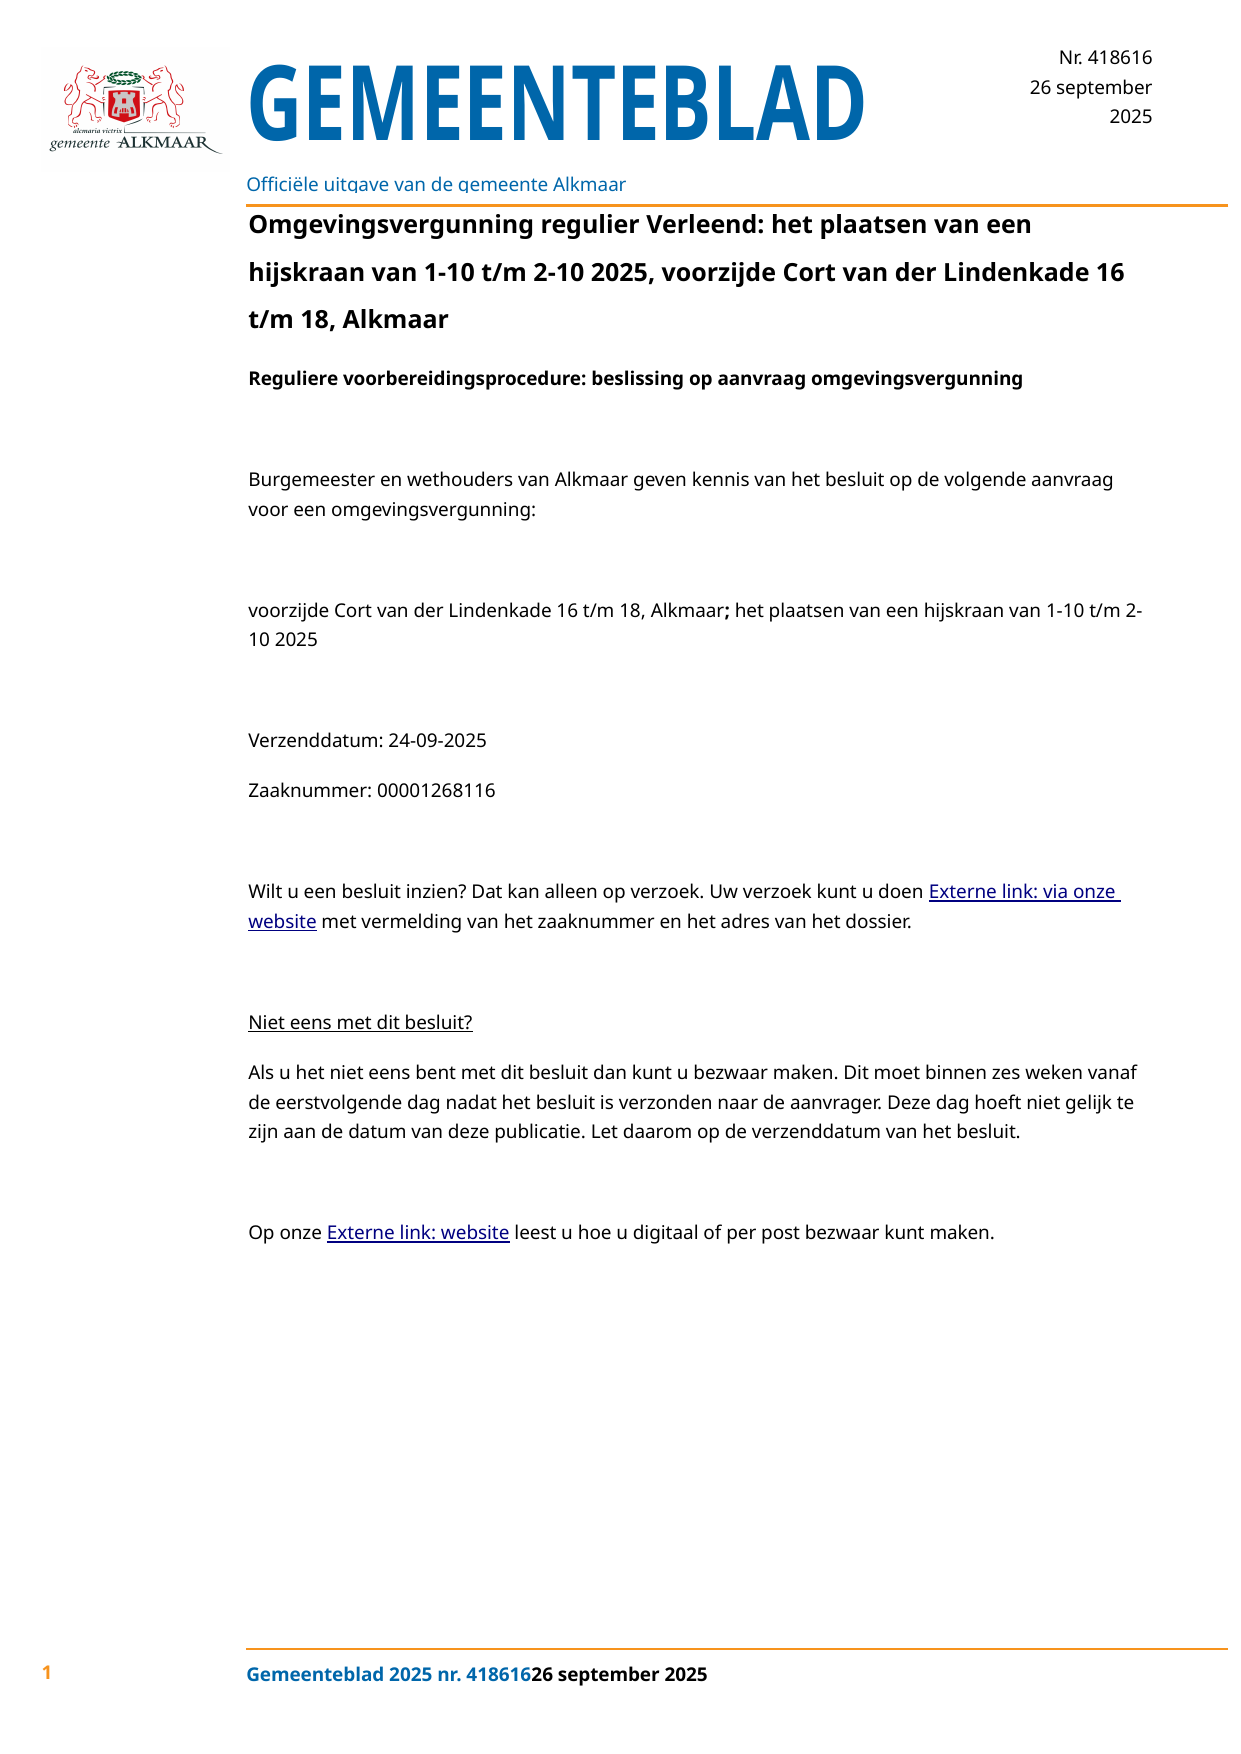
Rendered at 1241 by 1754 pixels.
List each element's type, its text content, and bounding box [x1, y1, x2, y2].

picture [41, 47, 231, 172]
text Verzenddatum: 24-09-2025 [248, 727, 1152, 753]
text Omgevingsvergunning regulier Verleend: het plaatsen van een hijskraan van 1-10 t/m 2-10 2025, voorzijde Cort van der Lindenkade 16 t/m 18, Alkmaar [248, 207, 1152, 336]
text voorzijde Cort van der Lindenkade 16 t/m 18, Alkmaar; het plaatsen van een hijskraan van 1-10 t/m 2-10 2025 [248, 597, 1152, 652]
text Op onze Externe link: website leest u hoe u digitaal of per post bezwaar kunt maken. [248, 1219, 1152, 1245]
text Als u het niet eens bent met dit besluit dan kunt u bezwaar maken. Dit moet binnen zes weken vanaf de eerstvolgende dag nadat het besluit is verzonden naar de aanvrager. Deze dag hoeft niet gelijk te zijn aan de datum van deze publicatie. Let daarom op de verzenddatum van het besluit. [248, 1059, 1152, 1144]
text Zaaknummer: 00001268116 [248, 778, 1152, 803]
text Wilt u een besluit inzien? Dat kan alleen op verzoek. Uw verzoek kunt u doen Externe link: via onze website met vermelding van het zaaknummer en het adres van het dossier. [248, 878, 1152, 934]
text Reguliere voorbereidingsprocedure: beslissing op aanvraag omgevingsvergunning [248, 366, 1152, 391]
text Burgemeester en wethouders van Alkmaar geven kennis van het besluit op de volgende aanvraag voor een omgevingsvergunning: [248, 466, 1152, 522]
text Niet eens met dit besluit? [248, 1009, 1152, 1034]
